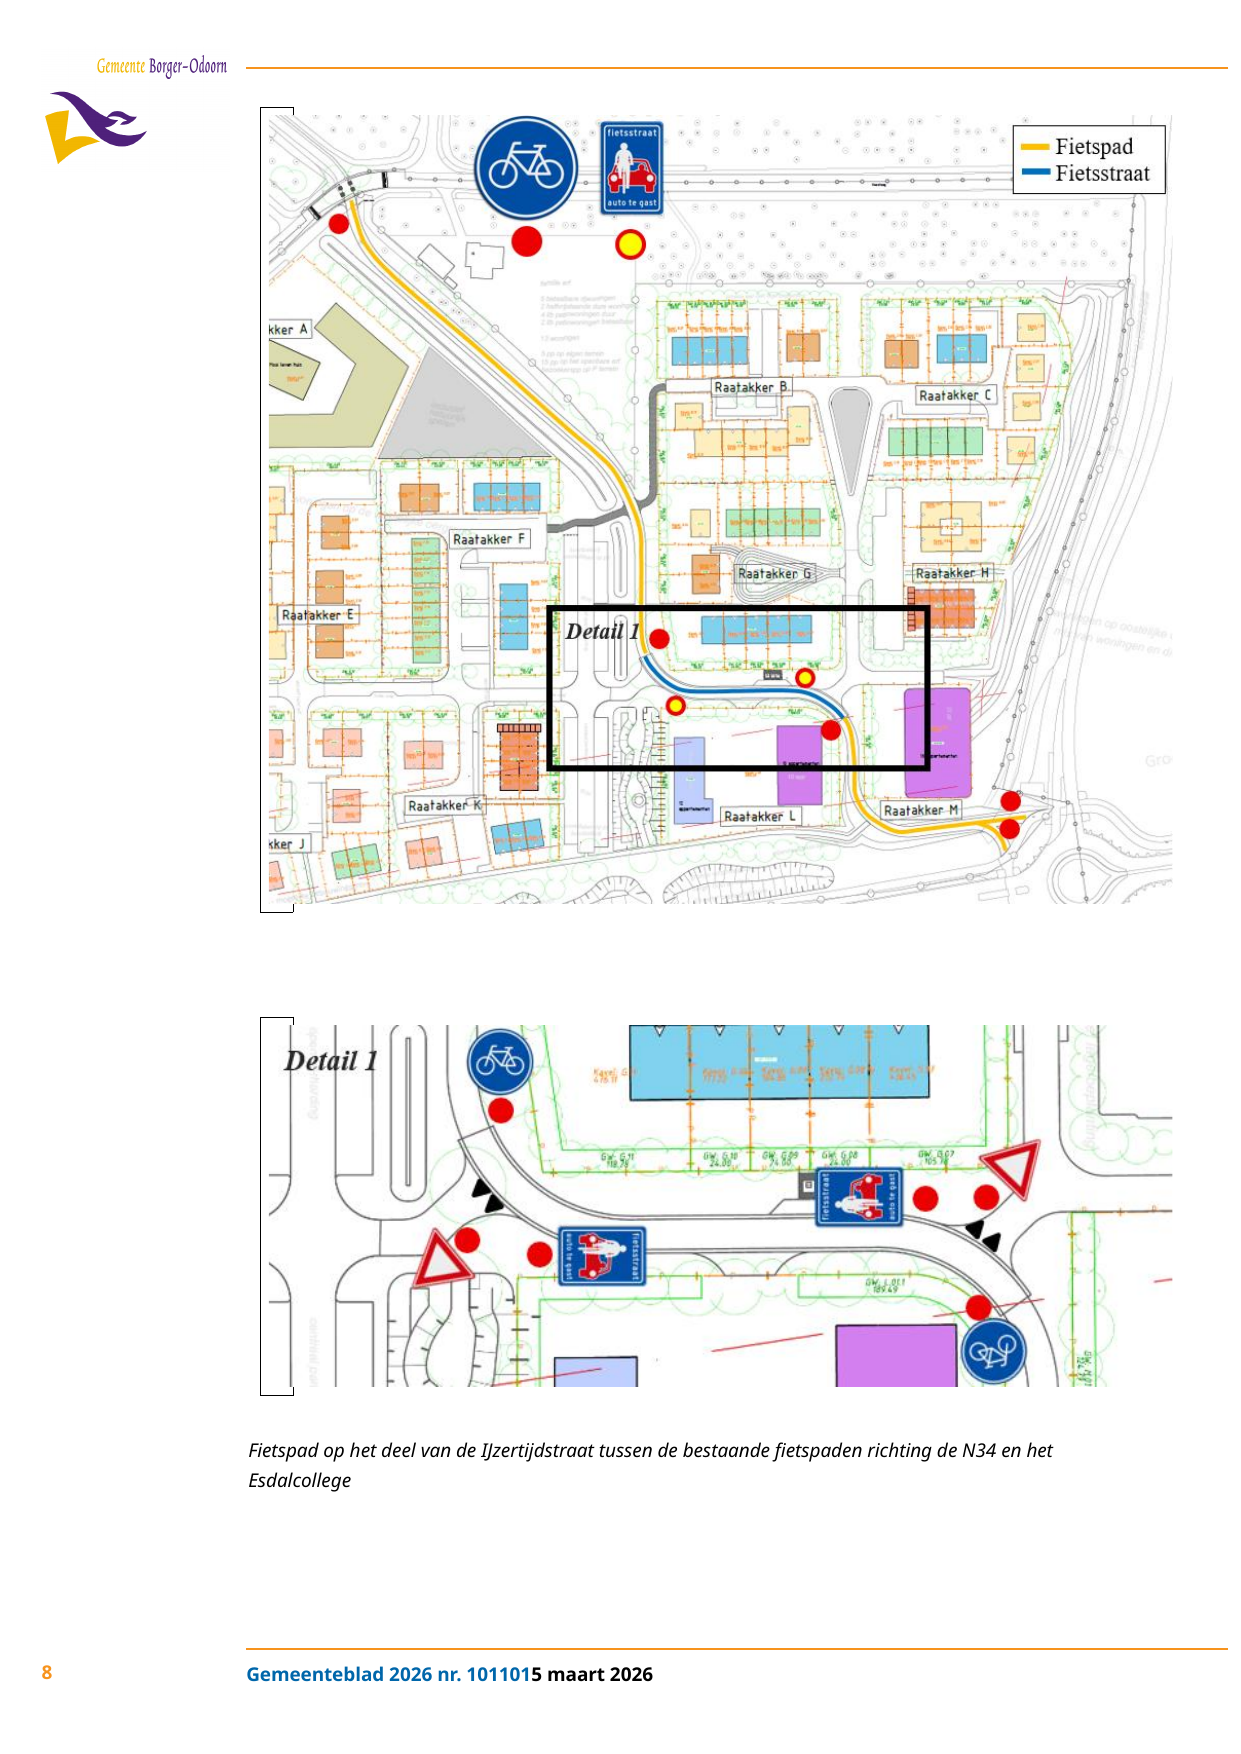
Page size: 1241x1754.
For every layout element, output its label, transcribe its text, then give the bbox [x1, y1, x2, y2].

picture [268, 115, 1173, 904]
text Fietspad op het deel van de IJzertijdstraat tussen de bestaande fietspaden richting de N34 en het Esdalcollege [248, 1438, 1152, 1493]
picture [268, 1025, 1173, 1387]
picture [41, 47, 231, 172]
